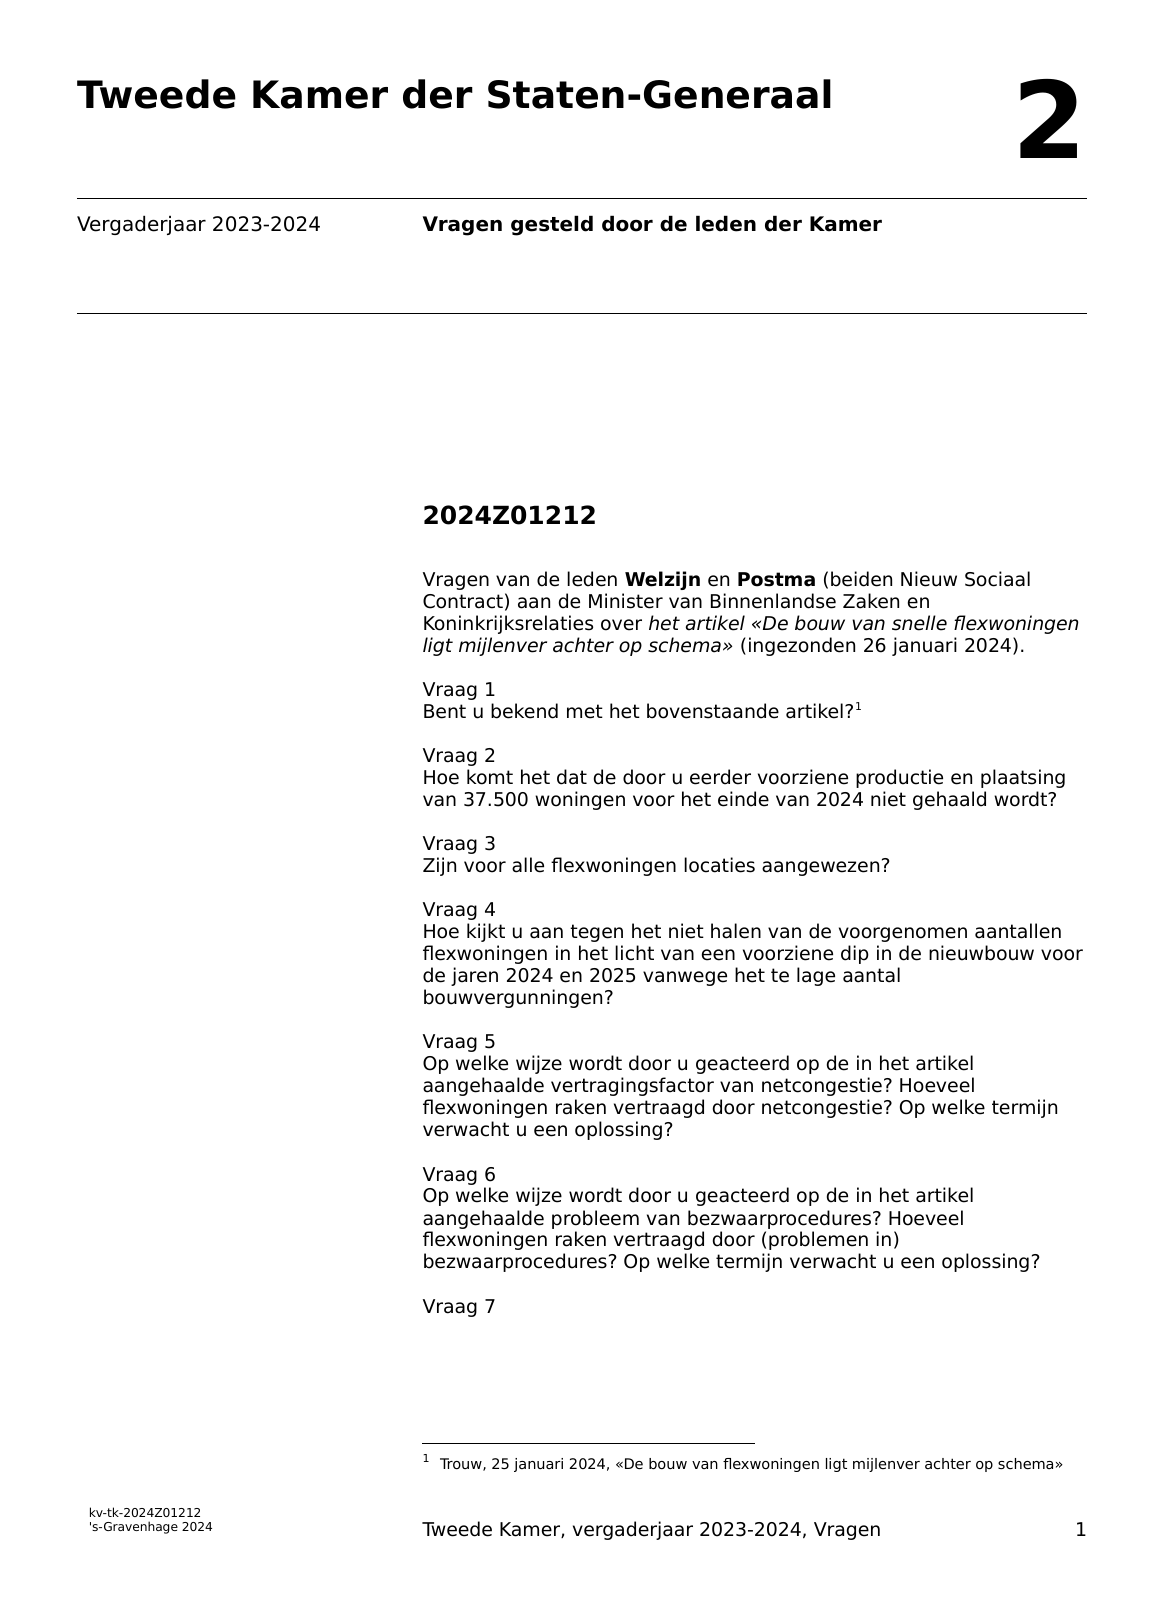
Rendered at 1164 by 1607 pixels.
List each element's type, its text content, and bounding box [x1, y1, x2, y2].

text 's-Gravenhage 2024 [88, 1520, 323, 1534]
text Op welke wijze wordt door u geacteerd op de in het artikel aangehaalde probleem van bezwaarprocedures? Hoeveel flexwoningen raken vertraagd door (problemen in) bezwaarprocedures? Op welke termijn verwacht u een oplossing? [422, 1185, 1087, 1273]
table_cell Vergaderjaar 2023-2024 [77, 199, 422, 313]
text Zijn voor alle flexwoningen locaties aangewezen? [422, 855, 1087, 877]
text Vraag 6 [422, 1163, 1087, 1185]
text Hoe kijkt u aan tegen het niet halen van de voorgenomen aantallen flexwoningen in het licht van een voorziene dip in de nieuwbouw voor de jaren 2024 en 2025 vanwege het te lage aantal bouwvergunningen? [422, 921, 1087, 1009]
text Vraag 3 [422, 833, 1087, 855]
text Vraag 4 [422, 899, 1087, 921]
text Vraag 7 [422, 1296, 1087, 1317]
text Bent u bekend met het bovenstaande artikel? [422, 701, 1087, 723]
text Vragen van de leden Welzijn en Postma (beiden Nieuw Sociaal Contract) aan de Minister van Binnenlandse Zaken en Koninkrijksrelaties over het artikel «De bouw van snelle flexwoningen ligt mijlenver achter op schema» (ingezonden 26 januari 2024). [422, 569, 1087, 657]
table_header 2 [886, 59, 1087, 198]
text 2024Z01212 [422, 501, 1087, 531]
text Trouw, 25 januari 2024, «De bouw van flexwoningen ligt mijlenver achter op schema» [422, 1452, 1087, 1474]
table_cell Vragen gesteld door de leden der Kamer [422, 199, 1087, 313]
text Vraag 5 [422, 1031, 1087, 1053]
text Op welke wijze wordt door u geacteerd op de in het artikel aangehaalde vertragingsfactor van netcongestie? Hoeveel flexwoningen raken vertraagd door netcongestie? Op welke termijn verwacht u een oplossing? [422, 1053, 1087, 1141]
table_header Tweede Kamer der Staten-Generaal [77, 59, 886, 198]
text Vraag 2 [422, 745, 1087, 767]
text Hoe komt het dat de door u eerder voorziene productie en plaatsing van 37.500 woningen voor het einde van 2024 niet gehaald wordt? [422, 767, 1087, 811]
text kv-tk-2024Z01212 [88, 1506, 323, 1520]
text Vraag 1 [422, 679, 1087, 701]
